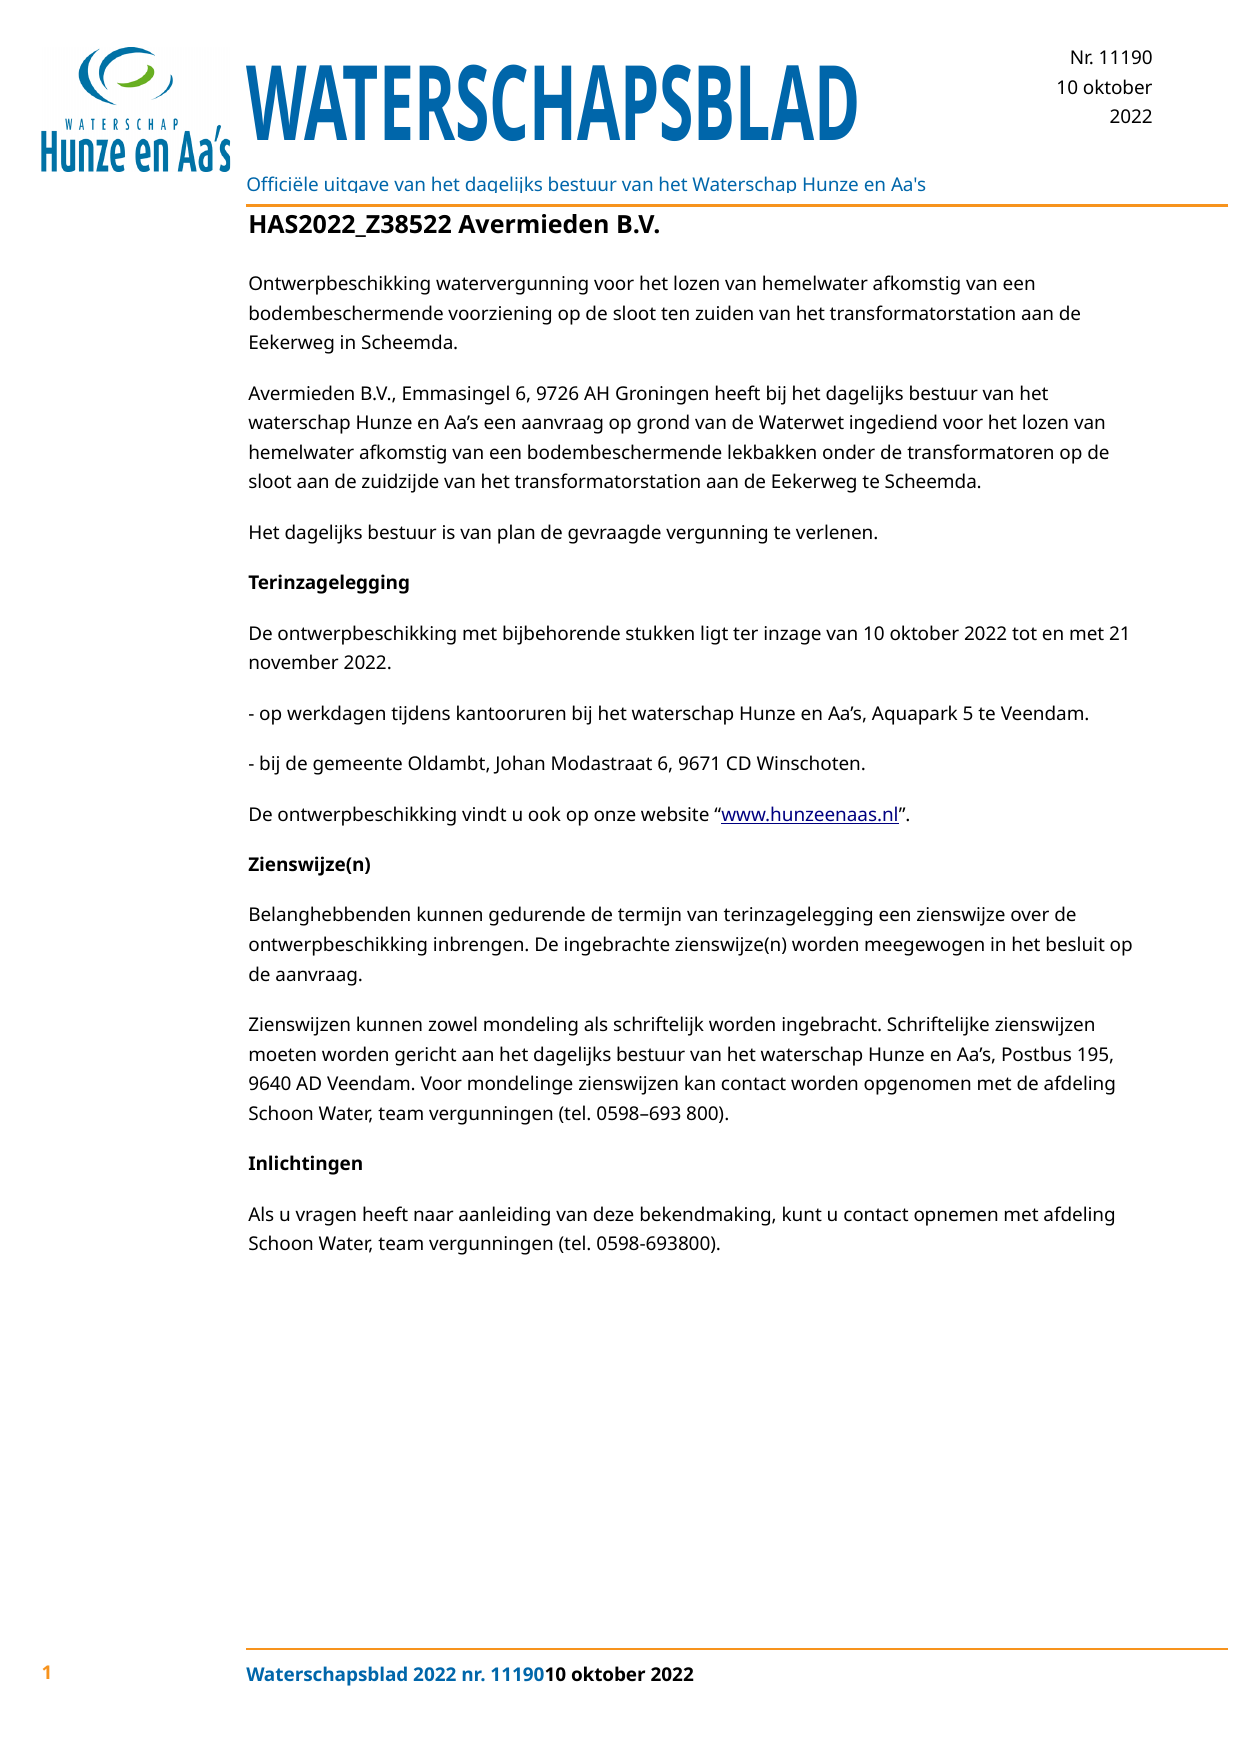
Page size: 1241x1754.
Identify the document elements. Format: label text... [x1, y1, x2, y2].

text Zienswijzen kunnen zowel mondeling als schriftelijk worden ingebracht. Schriftelijke zienswijzen moeten worden gericht aan het dagelijks bestuur van het waterschap Hunze en Aa’s, Postbus 195, 9640 AD Veendam. Voor mondelinge zienswijzen kan contact worden opgenomen met de afdeling Schoon Water, team vergunningen (tel. 0598–693 800). [248, 1011, 1152, 1126]
text Avermieden B.V., Emmasingel 6, 9726 AH Groningen heeft bij het dagelijks bestuur van het waterschap Hunze en Aa’s een aanvraag op grond van de Waterwet ingediend voor het lozen van hemelwater afkomstig van een bodembeschermende lekbakken onder de transformatoren op de sloot aan de zuidzijde van het transformatorstation aan de Eekerweg te Scheemda. [248, 380, 1152, 494]
text Als u vragen heeft naar aanleiding van deze bekendmaking, kunt u contact opnemen met afdeling Schoon Water, team vergunningen (tel. 0598-693800). [248, 1201, 1152, 1256]
picture [47, 154, 51, 172]
text Zienswijze(n) [248, 851, 1152, 877]
text Belanghebbenden kunnen gedurende de termijn van terinzagelegging een zienswijze over de ontwerpbeschikking inbrengen. De ingebrachte zienswijze(n) worden meegewogen in het besluit op de aanvraag. [248, 902, 1152, 986]
text Het dagelijks bestuur is van plan de gevraagde vergunning te verlenen. [248, 519, 1152, 545]
text De ontwerpbeschikking met bijbehorende stukken ligt ter inzage van 10 oktober 2022 tot en met 21 november 2022. [248, 620, 1152, 675]
picture [183, 163, 191, 172]
picture [41, 47, 231, 172]
text De ontwerpbeschikking vindt u ook op onze website “www.hunzeenaas.nl”. [248, 801, 1152, 826]
text Terinzagelegging [248, 569, 1152, 595]
text - bij de gemeente Oldambt, Johan Modastraat 6, 9671 CD Winschoten. [248, 750, 1152, 776]
text Ontwerpbeschikking watervergunning voor het lozen van hemelwater afkomstig van een bodembeschermende voorziening op de sloot ten zuiden van het transformatorstation aan de Eekerweg in Scheemda. [248, 270, 1152, 355]
text - op werkdagen tijdens kantooruren bij het waterschap Hunze en Aa’s, Aquapark 5 te Veendam. [248, 700, 1152, 726]
text Inlichtingen [248, 1150, 1152, 1176]
picture [226, 145, 231, 156]
text HAS2022_Z38522 Avermieden B.V. [248, 207, 1152, 241]
